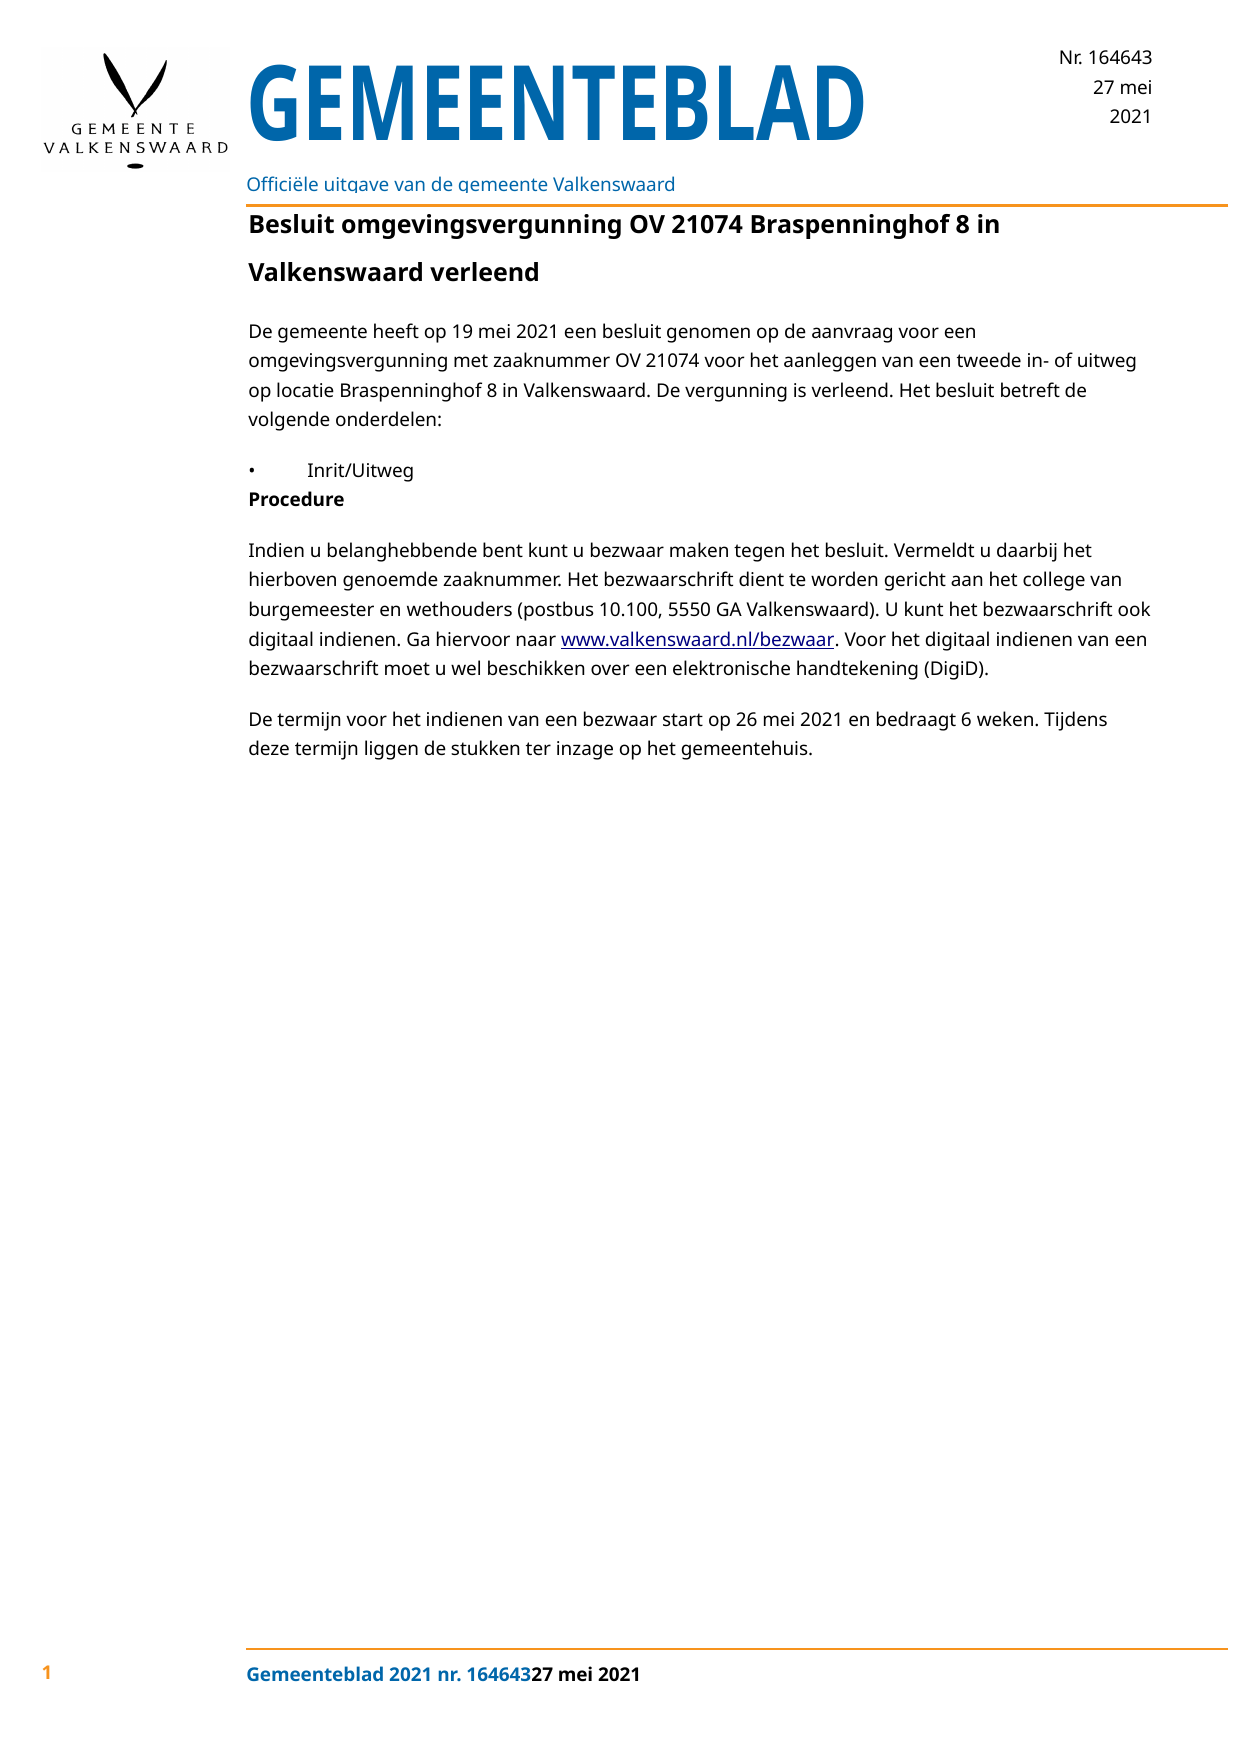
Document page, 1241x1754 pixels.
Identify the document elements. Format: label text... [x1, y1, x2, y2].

text Besluit omgevingsvergunning OV 21074 Braspenninghof 8 in Valkenswaard verleend [248, 207, 1152, 288]
picture [41, 47, 231, 172]
text De gemeente heeft op 19 mei 2021 een besluit genomen op de aanvraag voor een omgevingsvergunning met zaaknummer OV 21074 voor het aanleggen van een tweede in- of uitweg op locatie Braspenninghof 8 in Valkenswaard. De vergunning is verleend. Het besluit betreft de volgende onderdelen: [248, 318, 1152, 432]
text De termijn voor het indienen van een bezwaar start op 26 mei 2021 en bedraagt 6 weken. Tijdens deze termijn liggen de stukken ter inzage op het gemeentehuis. [248, 706, 1152, 761]
text Procedure [248, 487, 1152, 512]
text Indien u belanghebbende bent kunt u bezwaar maken tegen het besluit. Vermeldt u daarbij het hierboven genoemde zaaknummer. Het bezwaarschrift dient te worden gericht aan het college van burgemeester en wethouders (postbus 10.100, 5550 GA Valkenswaard). U kunt het bezwaarschrift ook digitaal indienen. Ga hiervoor naar www.valkenswaard.nl/bezwaar. Voor het digitaal indienen van een bezwaarschrift moet u wel beschikken over een elektronische handtekening (DigiD). [248, 537, 1152, 681]
list Inrit/Uitweg [248, 457, 1152, 483]
